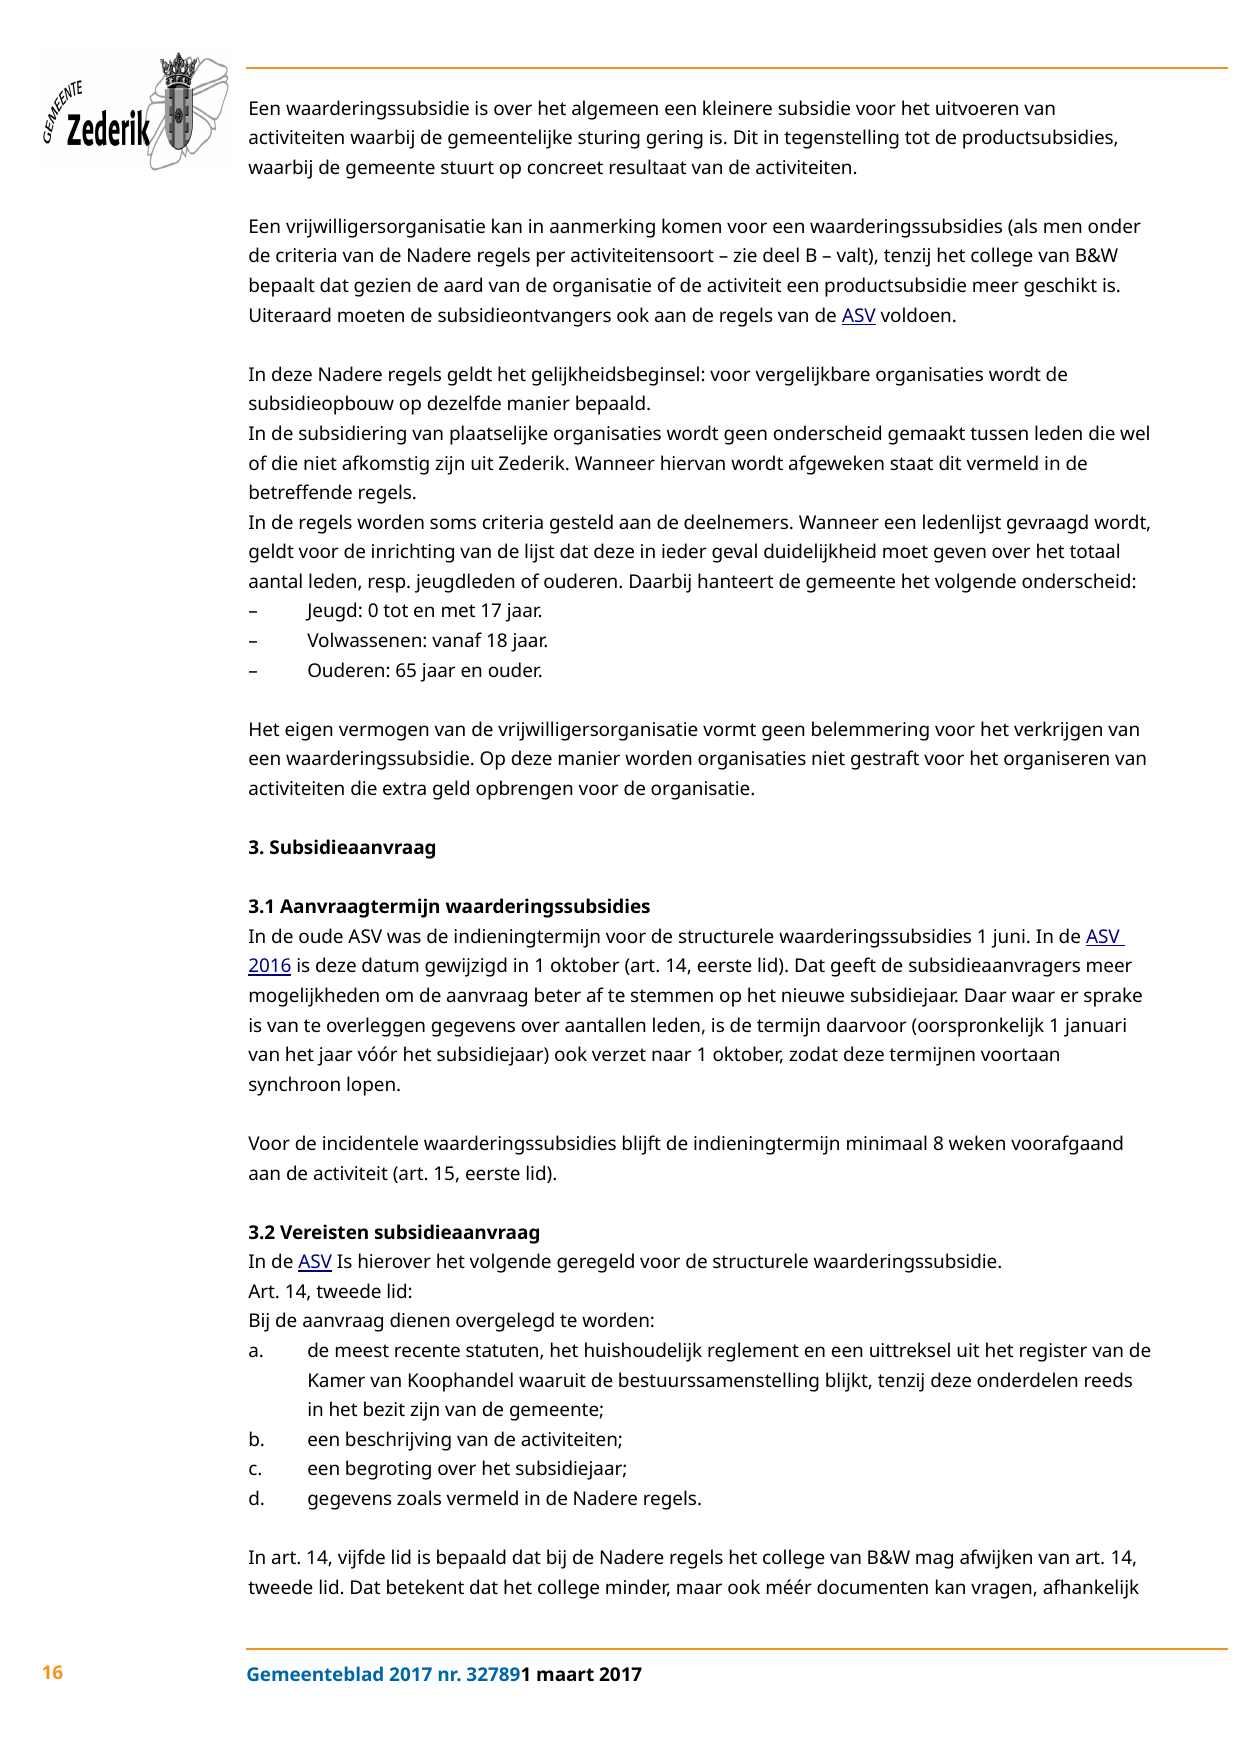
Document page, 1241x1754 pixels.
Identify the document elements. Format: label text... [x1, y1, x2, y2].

text In deze Nadere regels geldt het gelijkheidsbeginsel: voor vergelijkbare organisaties wordt de subsidieopbouw op dezelfde manier bepaald. [248, 361, 1152, 416]
list Jeugd: 0 tot en met 17 jaar. [248, 598, 1152, 623]
list de meest recente statuten, het huishoudelijk reglement en een uittreksel uit het register van de Kamer van Koophandel waaruit de bestuurssamenstelling blijkt, tenzij deze onderdelen reeds in het bezit zijn van de gemeente; [248, 1337, 1152, 1422]
text In de subsidiering van plaatselijke organisaties wordt geen onderscheid gemaakt tussen leden die wel of die niet afkomstig zijn uit Zederik. Wanneer hiervan wordt afgeweken staat dit vermeld in de betreffende regels. [248, 420, 1152, 505]
list een begroting over het subsidiejaar; [248, 1456, 1152, 1481]
text In art. 14, vijfde lid is bepaald dat bij de Nadere regels het college van B&W mag afwijken van art. 14, tweede lid. Dat betekent dat het college minder, maar ook méér documenten kan vragen, afhankelijk [248, 1544, 1152, 1600]
picture [41, 47, 231, 172]
text Een vrijwilligersorganisatie kan in aanmerking komen voor een waarderingssubsidies (als men onder de criteria van de Nadere regels per activiteitensoort – zie deel B – valt), tenzij het college van B&W bepaalt dat gezien de aard van de organisatie of de activiteit een productsubsidie meer geschikt is. Uiteraard moeten de subsidieontvangers ook aan de regels van de ASV voldoen. [248, 213, 1152, 328]
text Art. 14, tweede lid: [248, 1278, 1152, 1304]
text In de ASV Is hierover het volgende geregeld voor de structurele waarderingssubsidie. [248, 1248, 1152, 1274]
text Bij de aanvraag dienen overgelegd te worden: [248, 1308, 1152, 1333]
text Een waarderingssubsidie is over het algemeen een kleinere subsidie voor het uitvoeren van activiteiten waarbij de gemeentelijke sturing gering is. Dit in tegenstelling tot de productsubsidies, waarbij de gemeente stuurt op concreet resultaat van de activiteiten. [248, 95, 1152, 180]
list Ouderen: 65 jaar en ouder. [248, 657, 1152, 683]
text 3. Subsidieaanvraag [248, 834, 1152, 860]
text Voor de incidentele waarderingssubsidies blijft de indieningtermijn minimaal 8 weken voorafgaand aan de activiteit (art. 15, eerste lid). [248, 1130, 1152, 1186]
list gegevens zoals vermeld in de Nadere regels. [248, 1485, 1152, 1511]
text 3.1 Aanvraagtermijn waarderingssubsidies [248, 893, 1152, 919]
text Het eigen vermogen van de vrijwilligersorganisatie vormt geen belemmering voor het verkrijgen van een waarderingssubsidie. Op deze manier worden organisaties niet gestraft voor het organiseren van activiteiten die extra geld opbrengen voor de organisatie. [248, 716, 1152, 801]
text 3.2 Vereisten subsidieaanvraag [248, 1219, 1152, 1245]
list Volwassenen: vanaf 18 jaar. [248, 627, 1152, 653]
list een beschrijving van de activiteiten; [248, 1426, 1152, 1452]
text In de regels worden soms criteria gesteld aan de deelnemers. Wanneer een ledenlijst gevraagd wordt, geldt voor de inrichting van de lijst dat deze in ieder geval duidelijkheid moet geven over het totaal aantal leden, resp. jeugdleden of ouderen. Daarbij hanteert de gemeente het volgende onderscheid: [248, 509, 1152, 594]
text In de oude ASV was de indieningtermijn voor de structurele waarderingssubsidies 1 juni. In de ASV 2016 is deze datum gewijzigd in 1 oktober (art. 14, eerste lid). Dat geeft de subsidieaanvragers meer mogelijkheden om de aanvraag beter af te stemmen op het nieuwe subsidiejaar. Daar waar er sprake is van te overleggen gegevens over aantallen leden, is de termijn daarvoor (oorspronkelijk 1 januari van het jaar vóór het subsidiejaar) ook verzet naar 1 oktober, zodat deze termijnen voortaan synchroon lopen. [248, 923, 1152, 1097]
